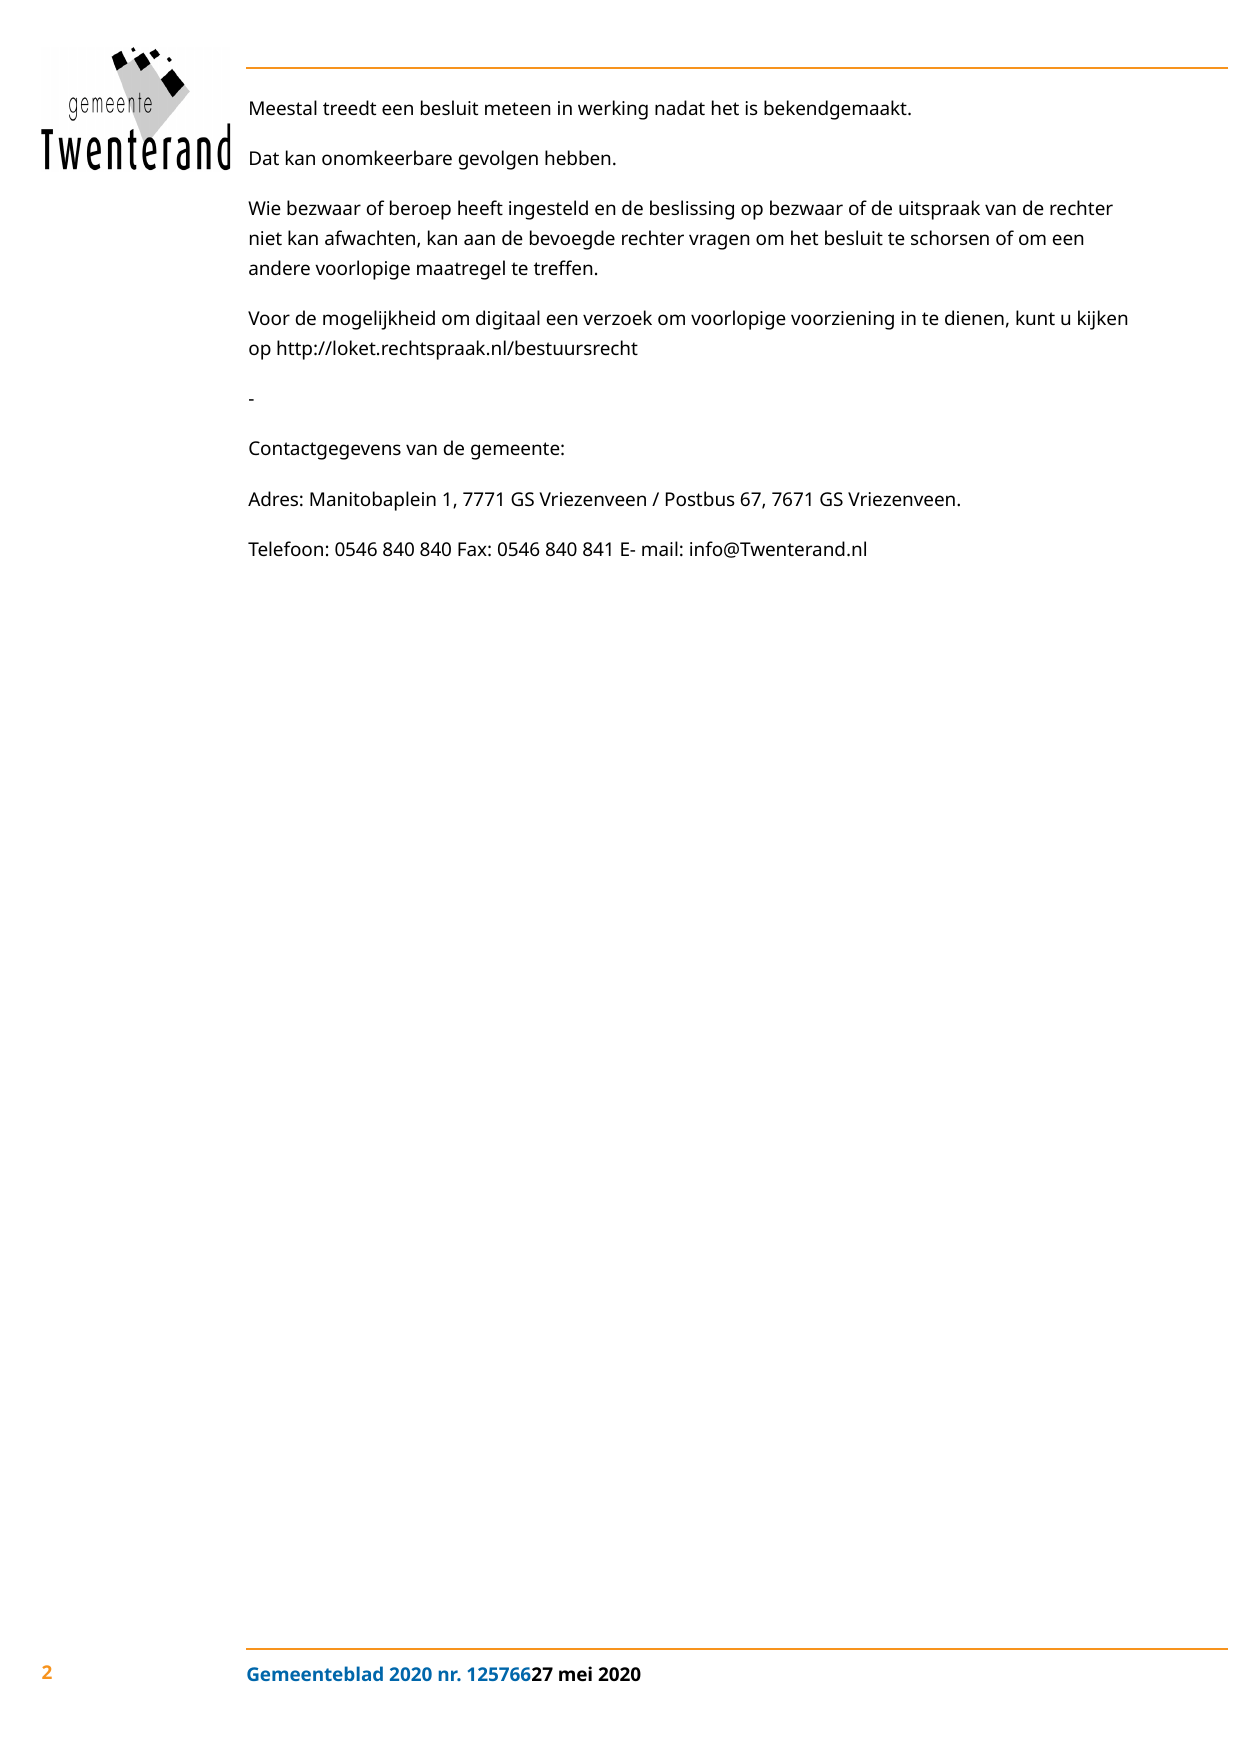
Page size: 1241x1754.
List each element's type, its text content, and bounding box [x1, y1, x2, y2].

text Wie bezwaar of beroep heeft ingesteld en de beslissing op bezwaar of de uitspraak van de rechter niet kan afwachten, kan aan de bevoegde rechter vragen om het besluit te schorsen of om een andere voorlopige maatregel te treffen. [248, 196, 1152, 281]
text Telefoon: 0546 840 840 Fax: 0546 840 841 E- mail: info@Twenterand.nl [248, 536, 1152, 562]
text - [248, 385, 1152, 411]
text Adres: Manitobaplein 1, 7771 GS Vriezenveen / Postbus 67, 7671 GS Vriezenveen. [248, 486, 1152, 512]
text Dat kan onomkeerbare gevolgen hebben. [248, 145, 1152, 171]
picture [41, 47, 231, 172]
text Voor de mogelijkheid om digitaal een verzoek om voorlopige voorziening in te dienen, kunt u kijken op http://loket.rechtspraak.nl/bestuursrecht [248, 305, 1152, 361]
text Contactgegevens van de gemeente: [248, 436, 1152, 461]
text Meestal treedt een besluit meteen in werking nadat het is bekendgemaakt. [248, 95, 1152, 121]
